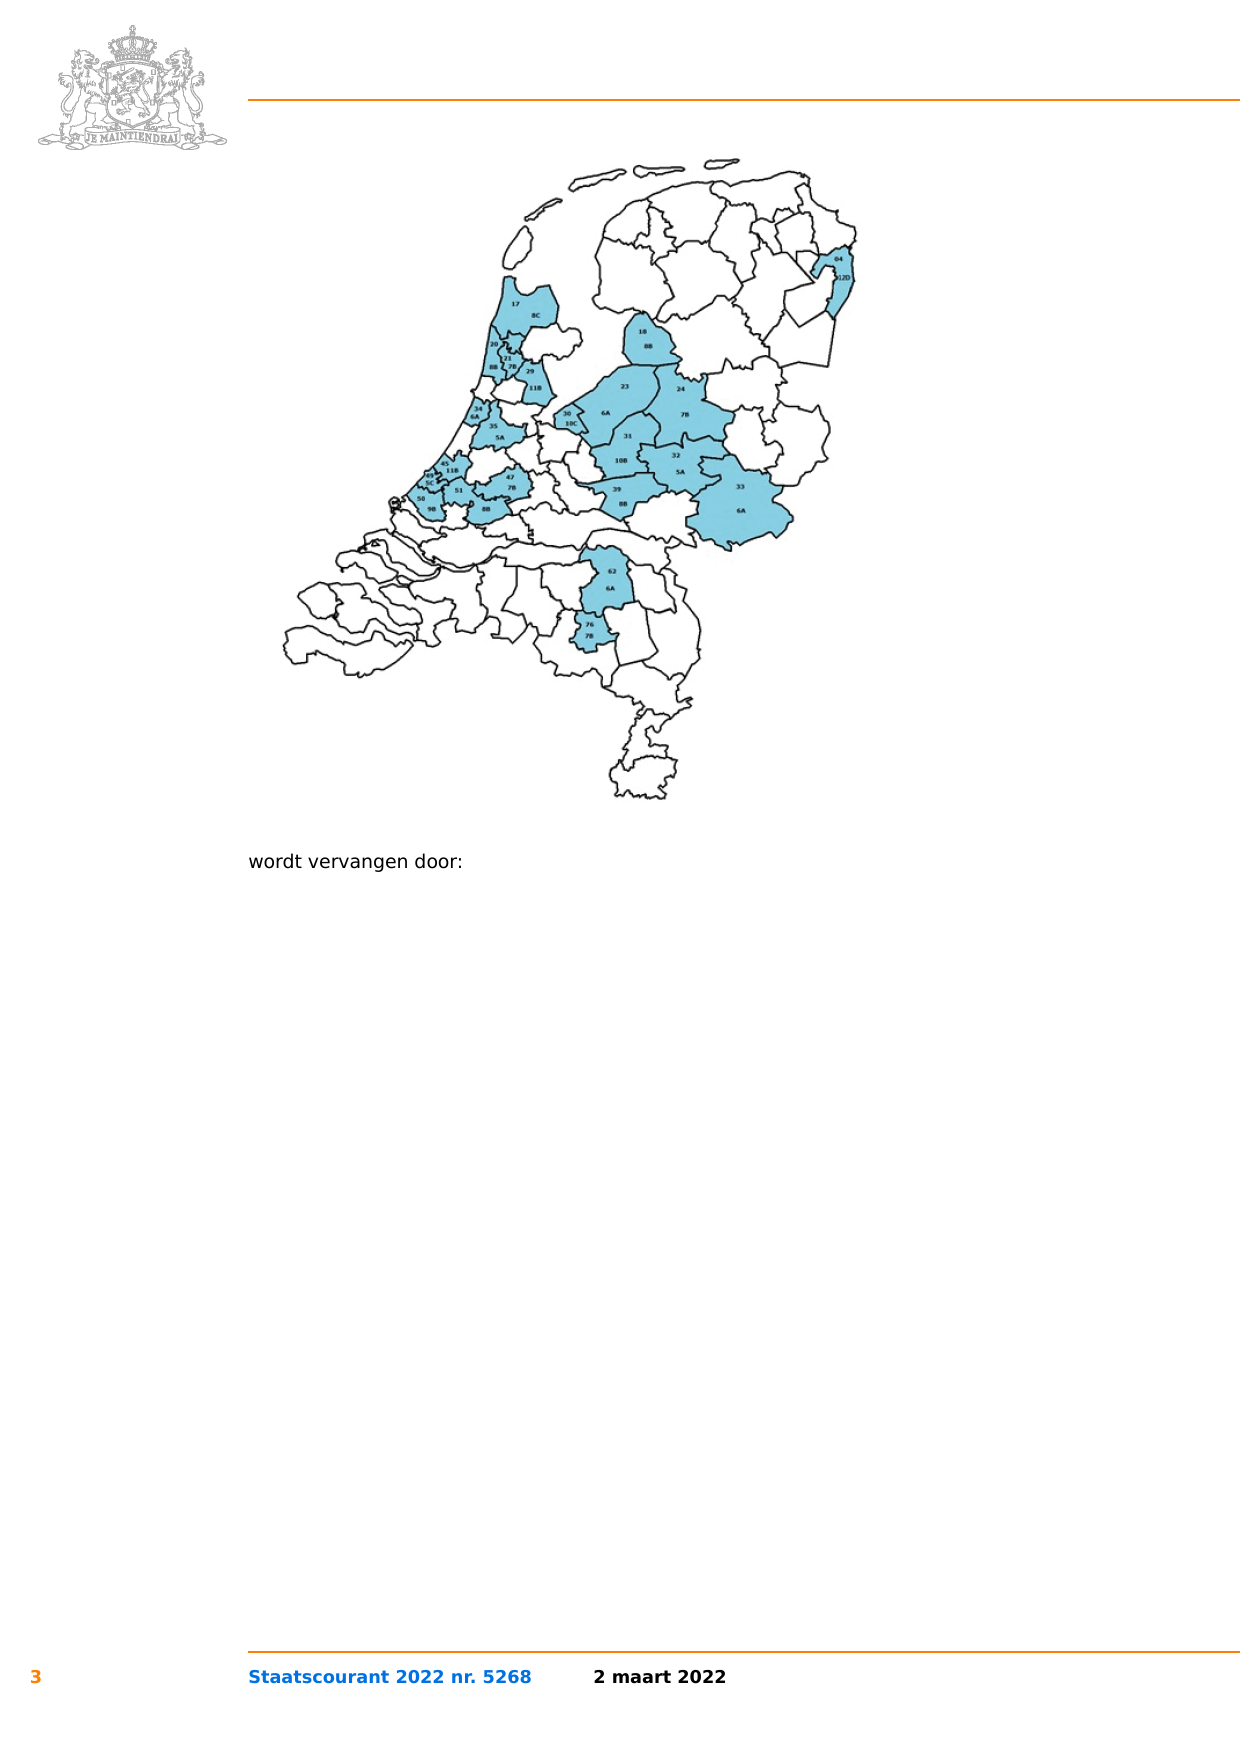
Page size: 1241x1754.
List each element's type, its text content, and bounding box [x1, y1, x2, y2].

picture [38, 25, 227, 150]
picture [278, 151, 863, 808]
text wordt vervangen door: [248, 851, 1163, 873]
